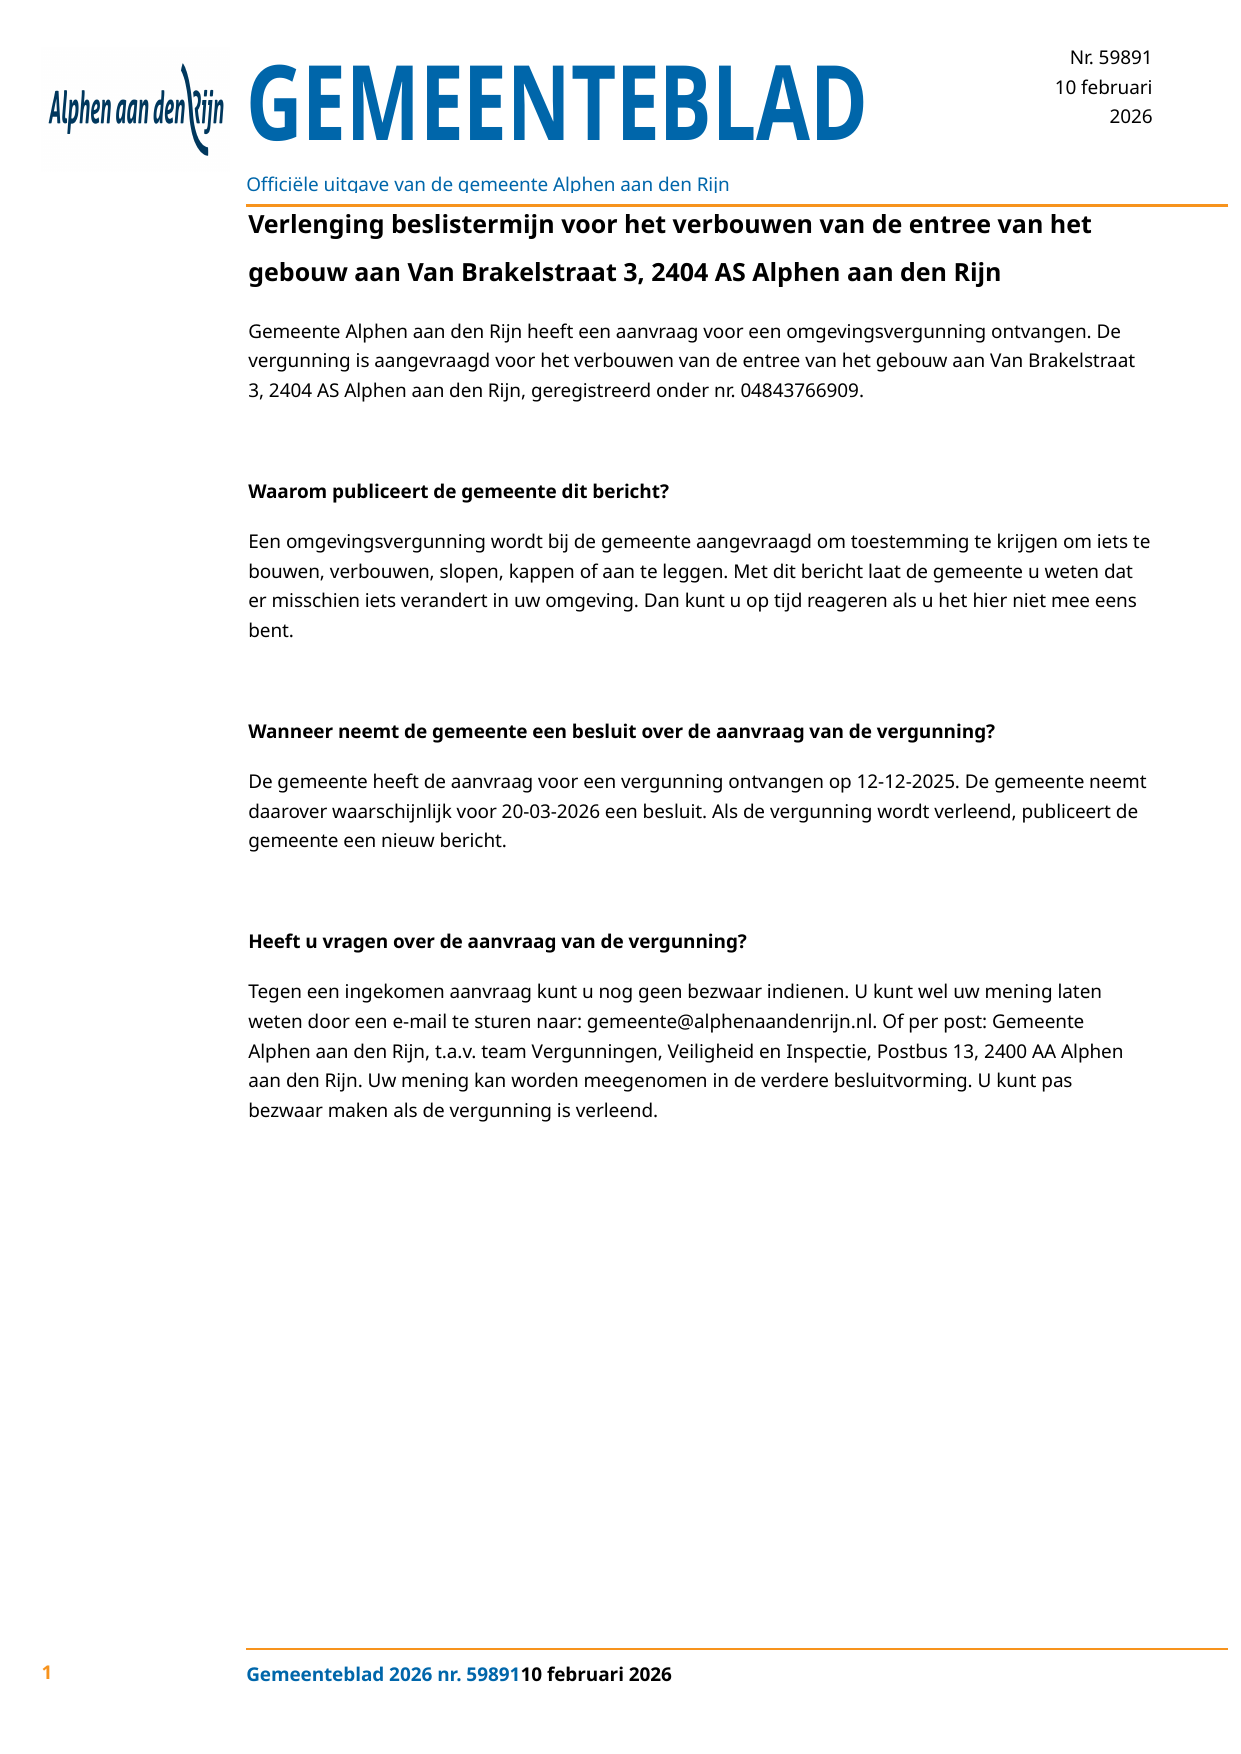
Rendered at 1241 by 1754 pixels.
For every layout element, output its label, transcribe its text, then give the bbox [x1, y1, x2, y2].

text Verlenging beslistermijn voor het verbouwen van de entree van het gebouw aan Van Brakelstraat 3, 2404 AS Alphen aan den Rijn [248, 207, 1152, 288]
text De gemeente heeft de aanvraag voor een vergunning ontvangen op 12-12-2025. De gemeente neemt daarover waarschijnlijk voor 20-03-2026 een besluit. Als de vergunning wordt verleend, publiceert de gemeente een nieuw bericht. [248, 768, 1152, 853]
text Heeft u vragen over de aanvraag van de vergunning? [248, 928, 1152, 954]
text Tegen een ingekomen aanvraag kunt u nog geen bezwaar indienen. U kunt wel uw mening laten weten door een e-mail te sturen naar: gemeente@alphenaandenrijn.nl. Of per post: Gemeente Alphen aan den Rijn, t.a.v. team Vergunningen, Veiligheid en Inspectie, Postbus 13, 2400 AA Alphen aan den Rijn. Uw mening kan worden meegenomen in de verdere besluitvorming. U kunt pas bezwaar maken als de vergunning is verleend. [248, 979, 1152, 1123]
text Gemeente Alphen aan den Rijn heeft een aanvraag voor een omgevingsvergunning ontvangen. De vergunning is aangevraagd voor het verbouwen van de entree van het gebouw aan Van Brakelstraat 3, 2404 AS Alphen aan den Rijn, geregistreerd onder nr. 04843766909. [248, 318, 1152, 403]
text Waarom publiceert de gemeente dit bericht? [248, 478, 1152, 504]
picture [41, 47, 231, 172]
text Een omgevingsvergunning wordt bij de gemeente aangevraagd om toestemming te krijgen om iets te bouwen, verbouwen, slopen, kappen of aan te leggen. Met dit bericht laat de gemeente u weten dat er misschien iets verandert in uw omgeving. Dan kunt u op tijd reageren als u het hier niet mee eens bent. [248, 528, 1152, 643]
text Wanneer neemt de gemeente een besluit over de aanvraag van de vergunning? [248, 718, 1152, 744]
